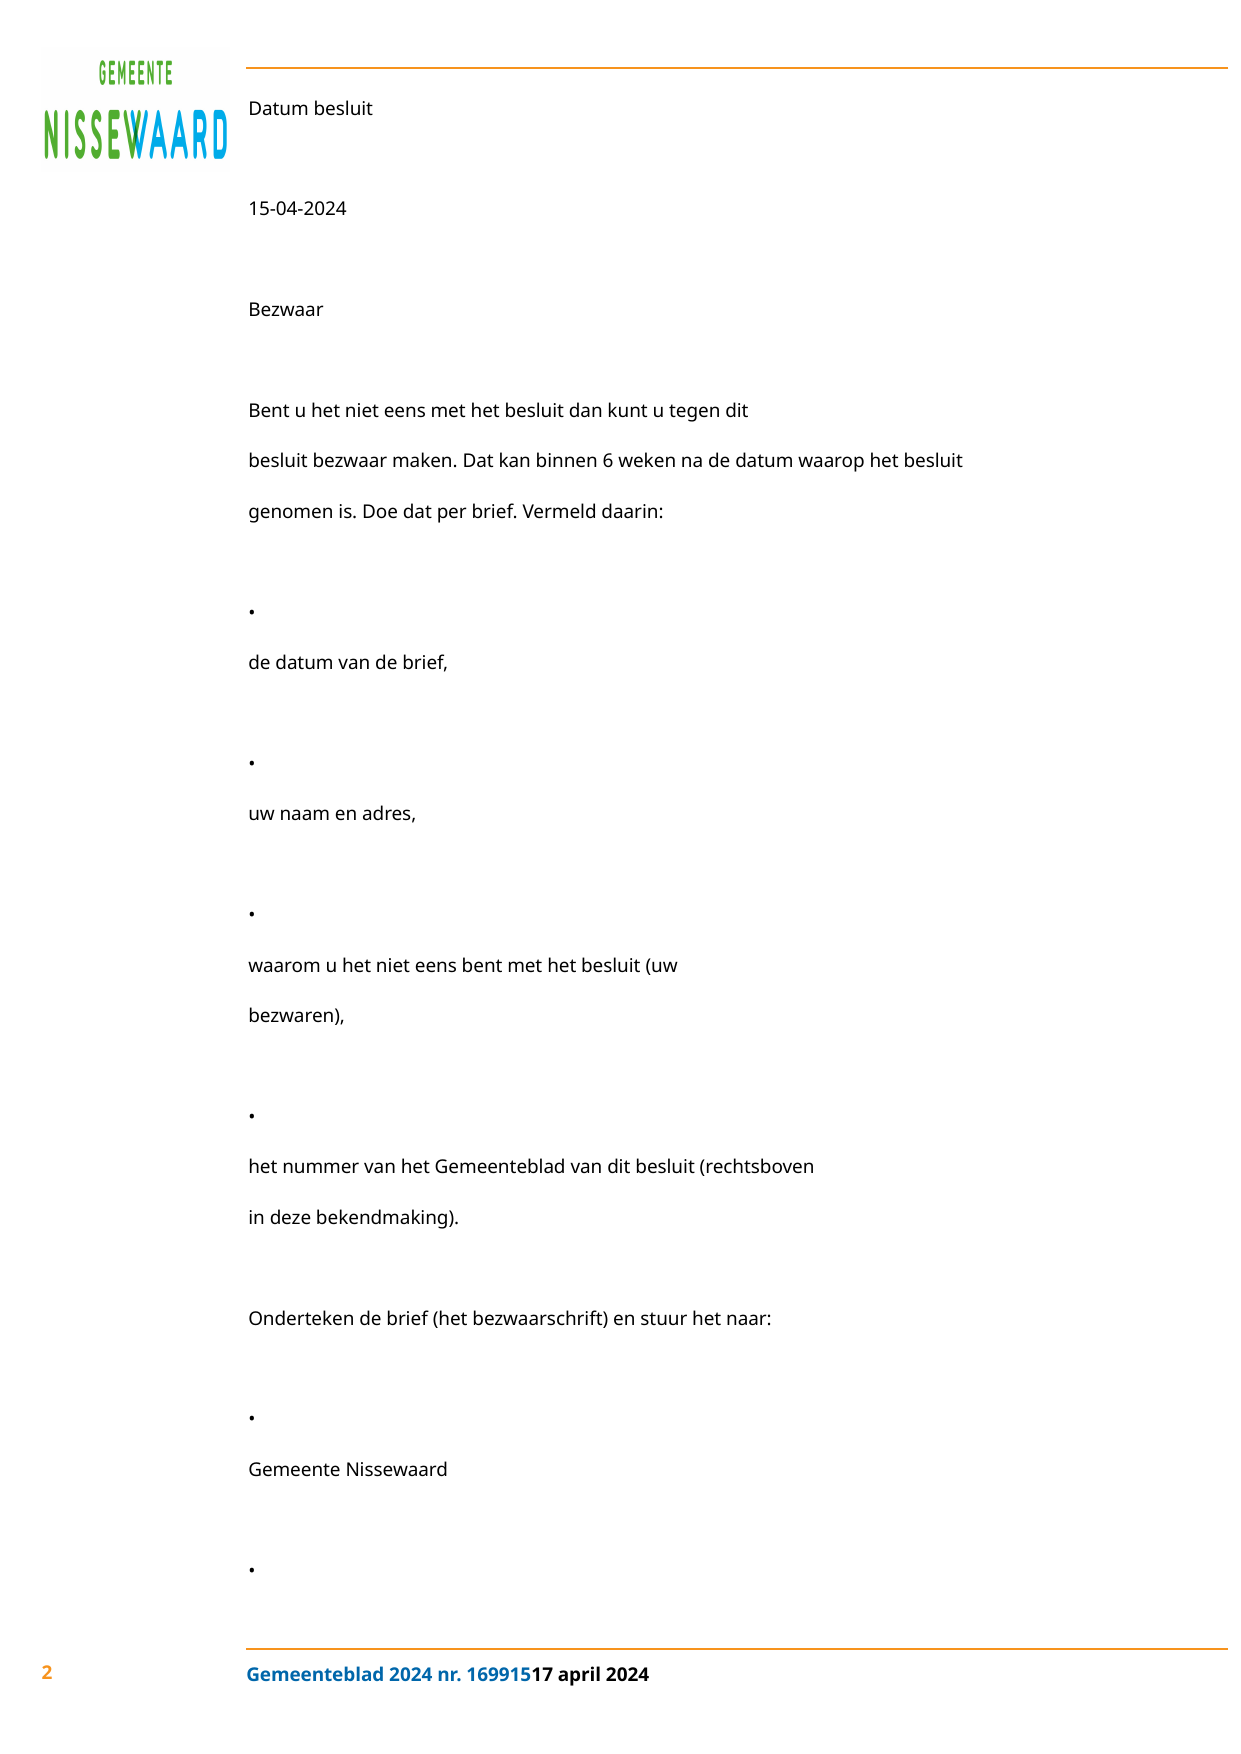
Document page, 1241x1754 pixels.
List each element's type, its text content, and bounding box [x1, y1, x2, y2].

text de datum van de brief, [248, 649, 1152, 675]
text Datum besluit [248, 95, 1152, 121]
text Bent u het niet eens met het besluit dan kunt u tegen dit [248, 397, 1152, 423]
text 15-04-2024 [248, 196, 1152, 221]
text • [248, 1557, 1152, 1583]
text • [248, 1103, 1152, 1129]
text Gemeente Nissewaard [248, 1456, 1152, 1482]
text genomen is. Doe dat per brief. Vermeld daarin: [248, 498, 1152, 524]
text • [248, 750, 1152, 776]
text besluit bezwaar maken. Dat kan binnen 6 weken na de datum waarop het besluit [248, 448, 1152, 473]
text in deze bekendmaking). [248, 1204, 1152, 1230]
text uw naam en adres, [248, 801, 1152, 826]
text • [248, 599, 1152, 625]
text het nummer van het Gemeenteblad van dit besluit (rechtsboven [248, 1153, 1152, 1179]
text Onderteken de brief (het bezwaarschrift) en stuur het naar: [248, 1305, 1152, 1331]
text waarom u het niet eens bent met het besluit (uw [248, 952, 1152, 978]
text • [248, 1406, 1152, 1431]
text bezwaren), [248, 1002, 1152, 1028]
text Bezwaar [248, 296, 1152, 322]
picture [41, 47, 231, 172]
text • [248, 901, 1152, 927]
